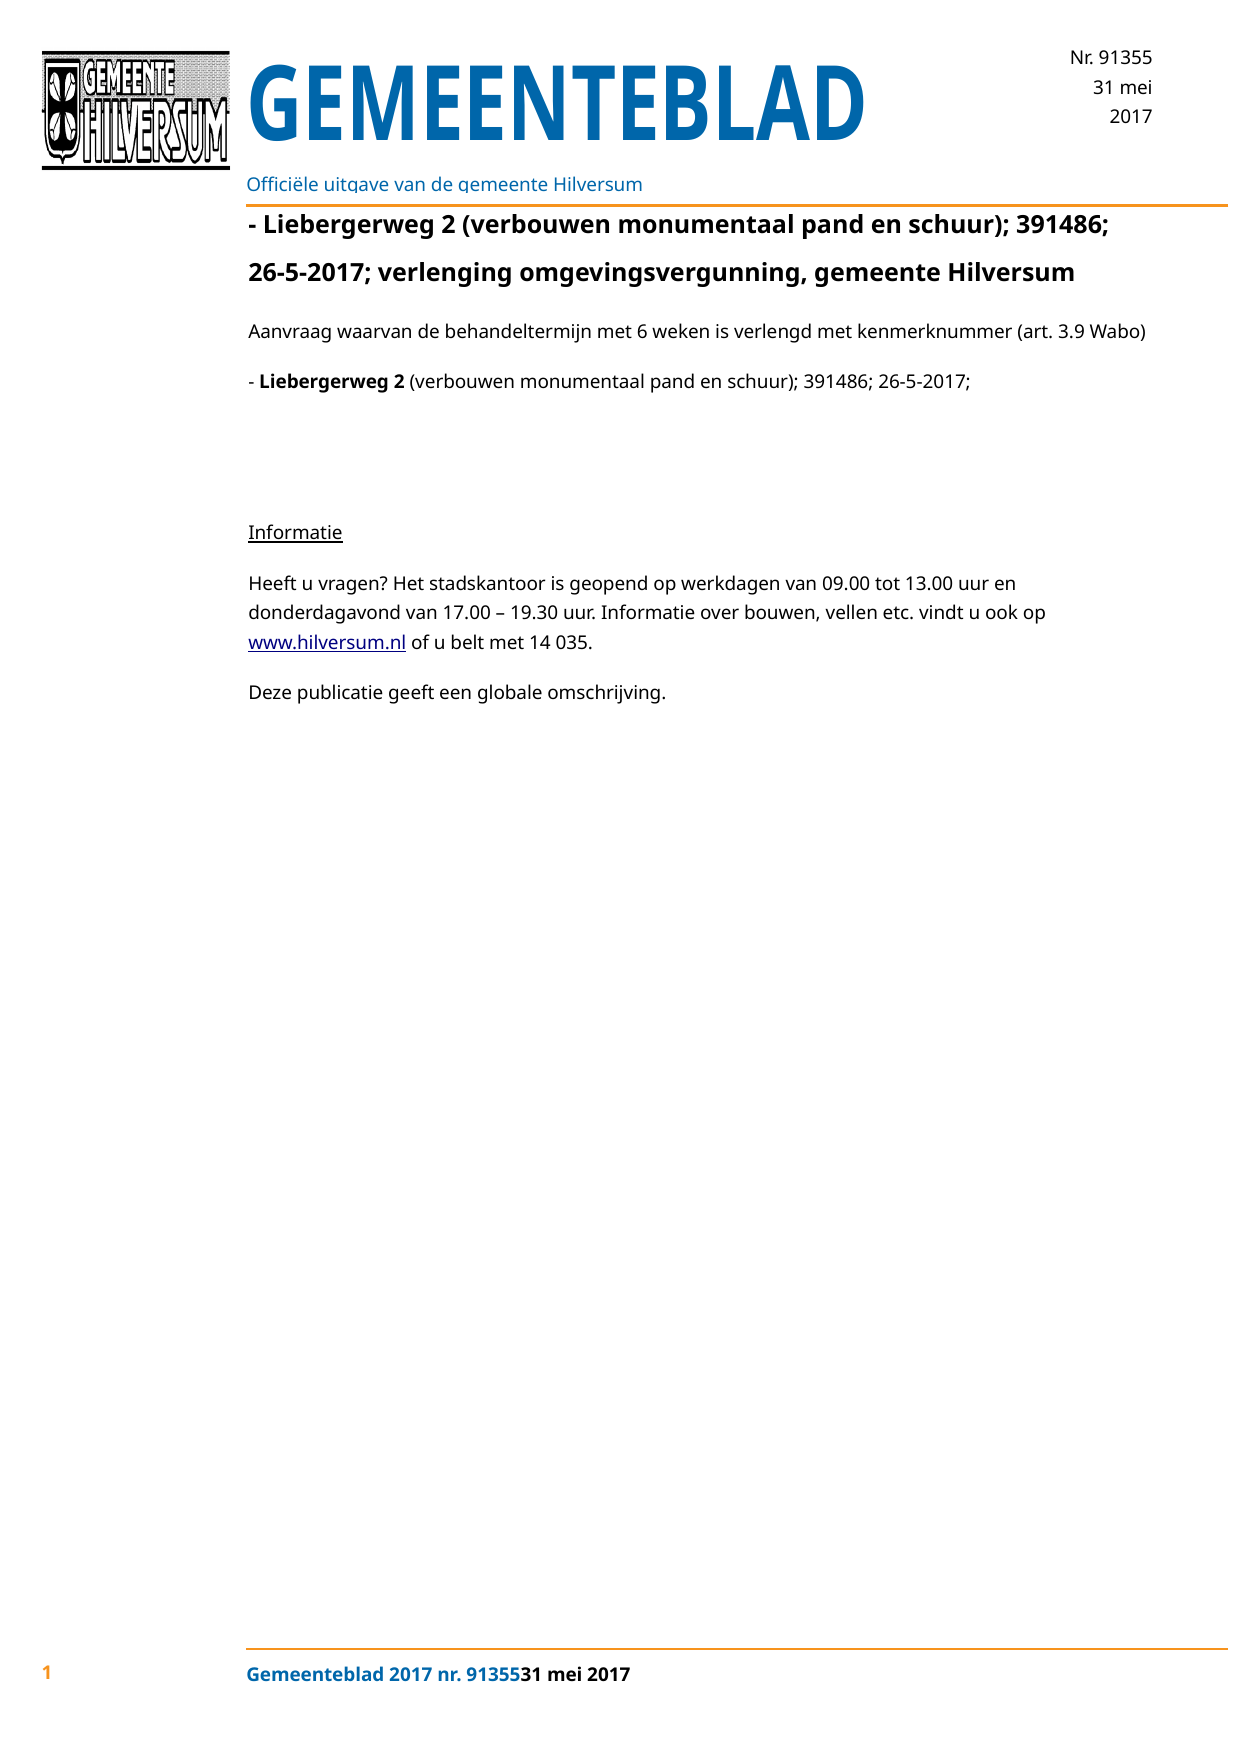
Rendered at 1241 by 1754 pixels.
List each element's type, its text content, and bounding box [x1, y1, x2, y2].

text Deze publicatie geeft een globale omschrijving. [248, 679, 1152, 705]
picture [41, 47, 231, 172]
text Aanvraag waarvan de behandeltermijn met 6 weken is verlengd met kenmerknummer (art. 3.9 Wabo) [248, 318, 1152, 344]
text Informatie [248, 519, 1152, 545]
text Heeft u vragen? Het stadskantoor is geopend op werkdagen van 09.00 tot 13.00 uur en donderdagavond van 17.00 – 19.30 uur. Informatie over bouwen, vellen etc. vindt u ook op www.hilversum.nl of u belt met 14 035. [248, 570, 1152, 655]
text - Liebergerweg 2 (verbouwen monumentaal pand en schuur); 391486; 26-5-2017; verlenging omgevingsvergunning, gemeente Hilversum [248, 207, 1152, 288]
text - Liebergerweg 2 (verbouwen monumentaal pand en schuur); 391486; 26-5-2017; [248, 368, 1152, 394]
